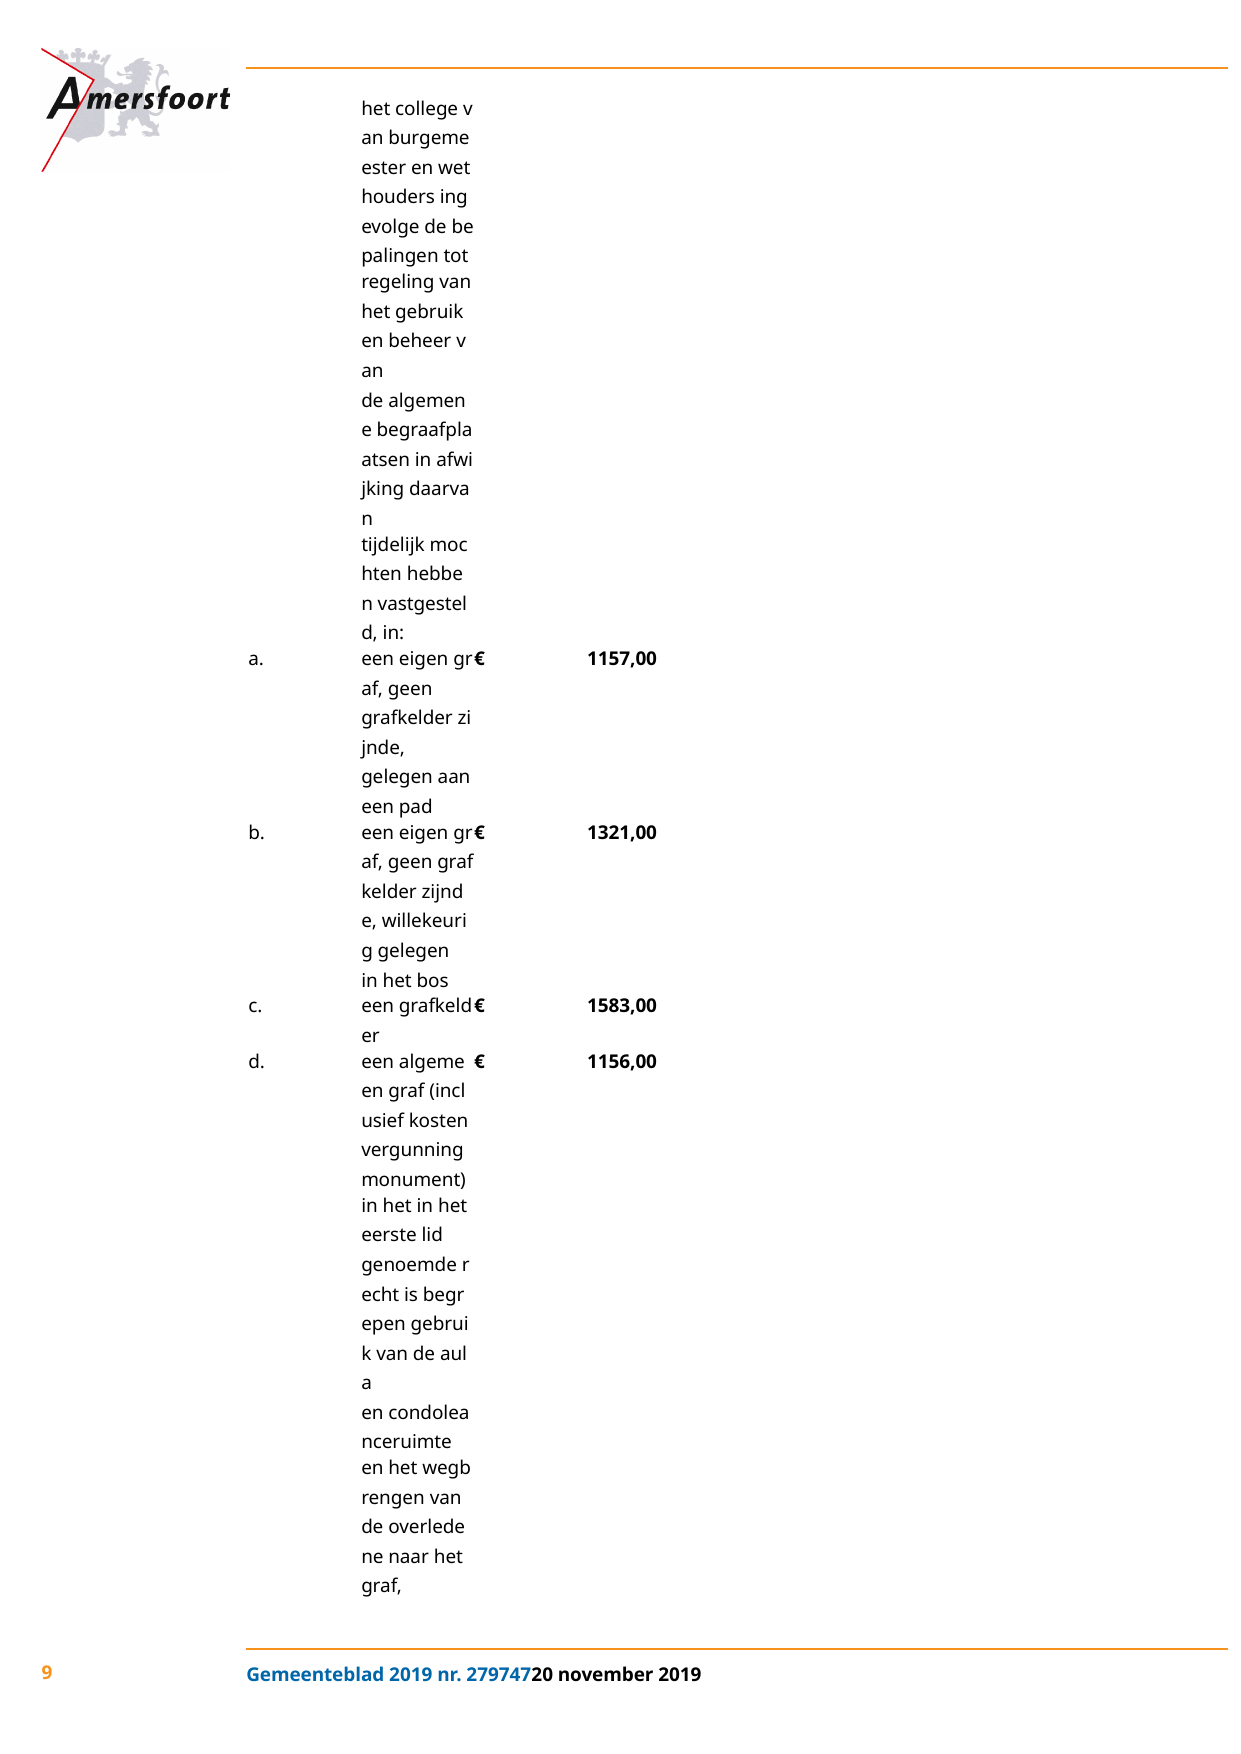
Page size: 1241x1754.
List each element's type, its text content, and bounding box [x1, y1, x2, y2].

table_cell [474, 531, 587, 645]
table_cell een eigen graf, geen grafkelder zijnde, gelegen aan een pad [361, 645, 474, 819]
table_cell c. [248, 993, 361, 1048]
table_cell a. [248, 645, 361, 819]
table_cell 1321,00 [587, 819, 700, 993]
table_cell 1156,00 [587, 1048, 700, 1192]
table_cell € [474, 645, 587, 819]
table_cell b. [248, 819, 361, 993]
table_cell [474, 1192, 587, 1454]
table_cell 1157,00 [587, 645, 700, 819]
table_cell € [474, 1048, 587, 1192]
table_cell [248, 531, 361, 645]
table_cell [587, 1454, 700, 1598]
table_cell [587, 531, 700, 645]
table_cell 1583,00 [587, 993, 700, 1048]
table_cell het college van burgemeester en wethouders ingevolge de bepalingen tot [361, 95, 474, 268]
table_cell in het in het eerste lid genoemde recht is begrepen gebruik van de aula en condoleanceruimte [361, 1192, 474, 1454]
table_cell een grafkelder [361, 993, 474, 1048]
table_cell en het wegbrengen van de overledene naar het graf, [361, 1454, 474, 1598]
table_cell [587, 1192, 700, 1454]
picture [41, 47, 231, 172]
table_cell [474, 95, 587, 268]
table_cell tijdelijk mochten hebben vastgesteld, in: [361, 531, 474, 645]
table_cell [248, 269, 361, 531]
table_cell een eigen graf, geen grafkelder zijnde, willekeurig gelegen in het bos [361, 819, 474, 993]
table_cell regeling van het gebruik en beheer van de algemene begraafplaatsen in afwijking daarvan [361, 269, 474, 531]
table_cell € [474, 819, 587, 993]
table_cell [474, 269, 587, 531]
table_cell d. [248, 1048, 361, 1192]
table_cell € [474, 993, 587, 1048]
table_cell een algemeen graf (inclusief kosten vergunning monument) [361, 1048, 474, 1192]
table_cell [474, 1454, 587, 1598]
table_cell [248, 1454, 361, 1598]
table_cell [587, 269, 700, 531]
table_cell [248, 1192, 361, 1454]
table_cell [587, 95, 700, 268]
table_cell [248, 95, 361, 268]
